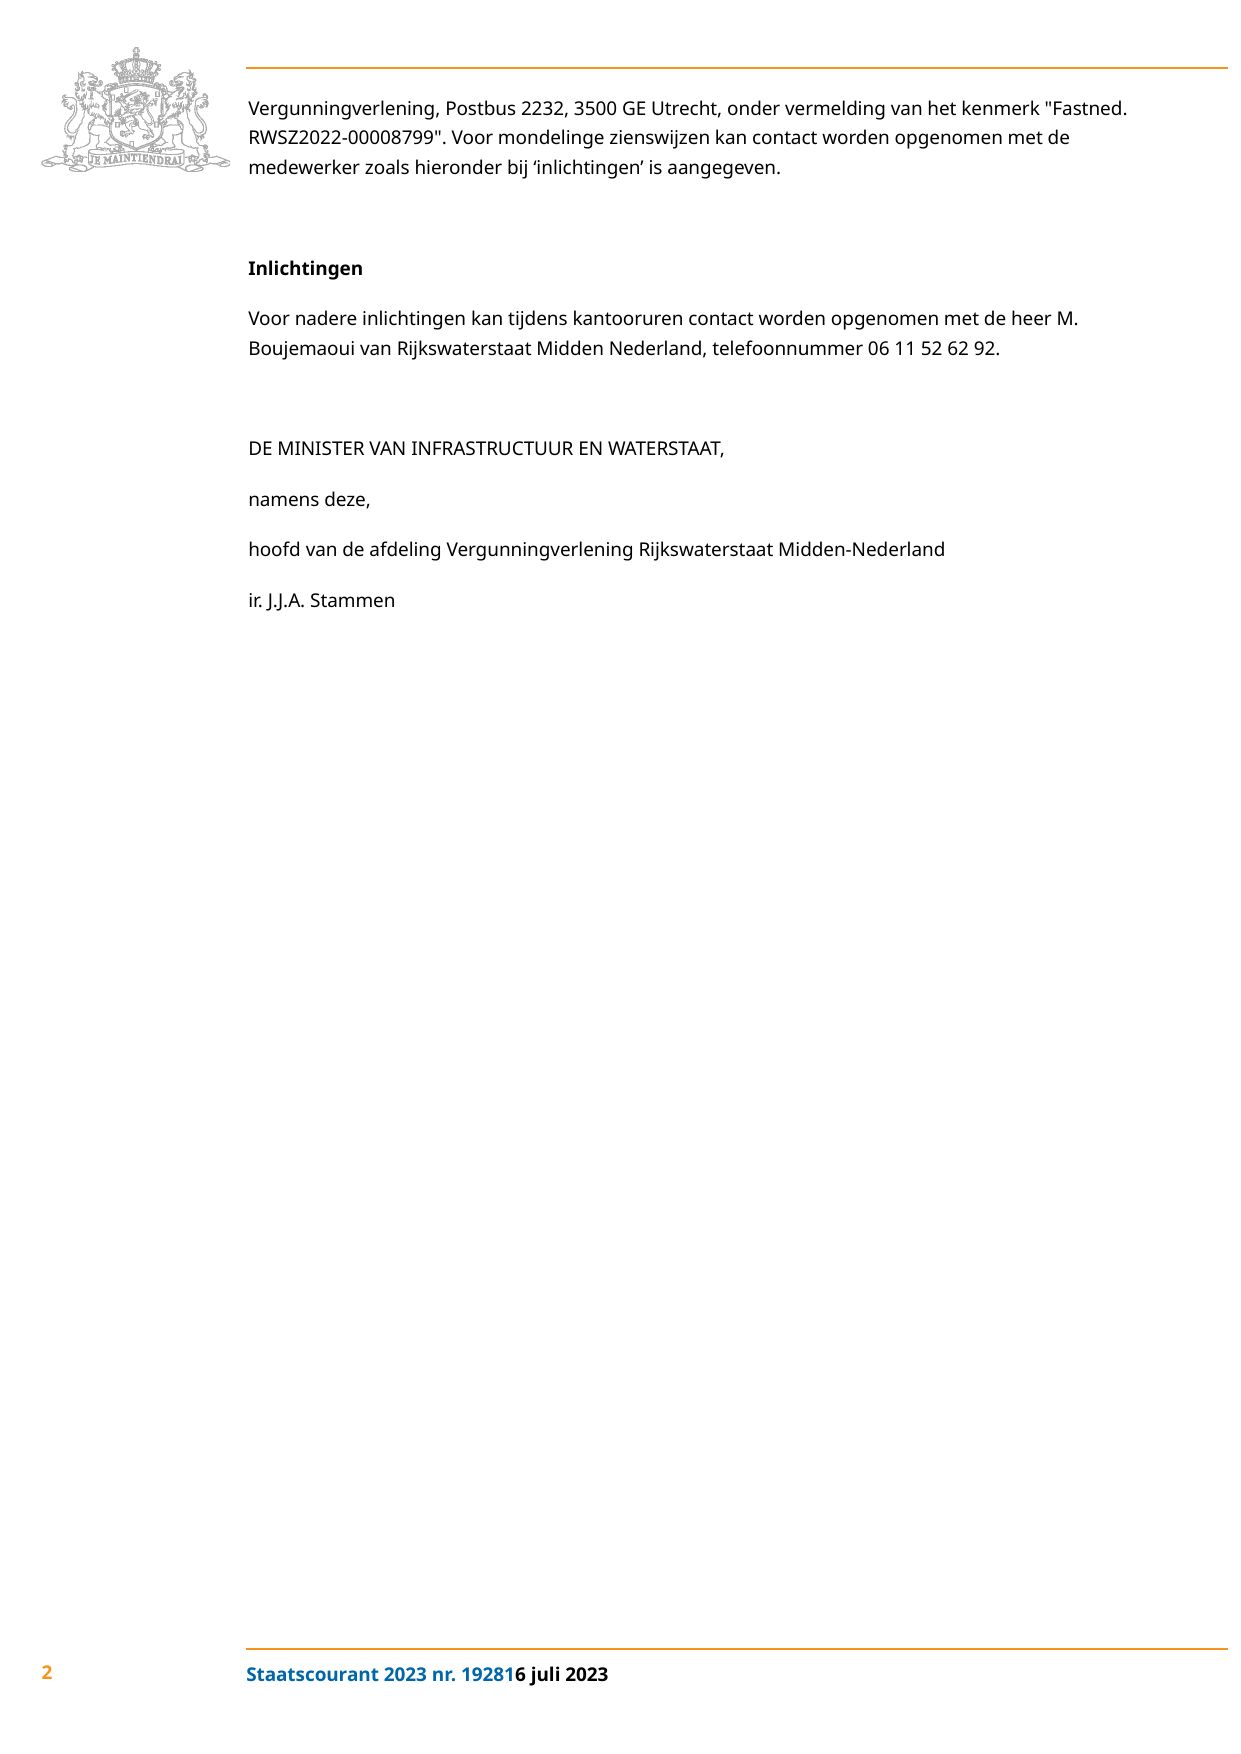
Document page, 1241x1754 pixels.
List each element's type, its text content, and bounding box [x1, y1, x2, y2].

text namens deze, [248, 486, 1152, 512]
picture [41, 47, 231, 172]
text DE MINISTER VAN INFRASTRUCTUUR EN WATERSTAAT, [248, 436, 1152, 461]
text Inlichtingen [248, 255, 1152, 281]
text ir. J.J.A. Stammen [248, 587, 1152, 613]
text Voor nadere inlichtingen kan tijdens kantooruren contact worden opgenomen met de heer M. Boujemaoui van Rijkswaterstaat Midden Nederland, telefoonnummer 06 11 52 62 92. [248, 305, 1152, 361]
text Vergunningverlening, Postbus 2232, 3500 GE Utrecht, onder vermelding van het kenmerk "Fastned. RWSZ2022-00008799". Voor mondelinge zienswijzen kan contact worden opgenomen met de medewerker zoals hieronder bij ‘inlichtingen’ is aangegeven. [248, 95, 1152, 180]
text hoofd van de afdeling Vergunningverlening Rijkswaterstaat Midden-Nederland [248, 536, 1152, 562]
